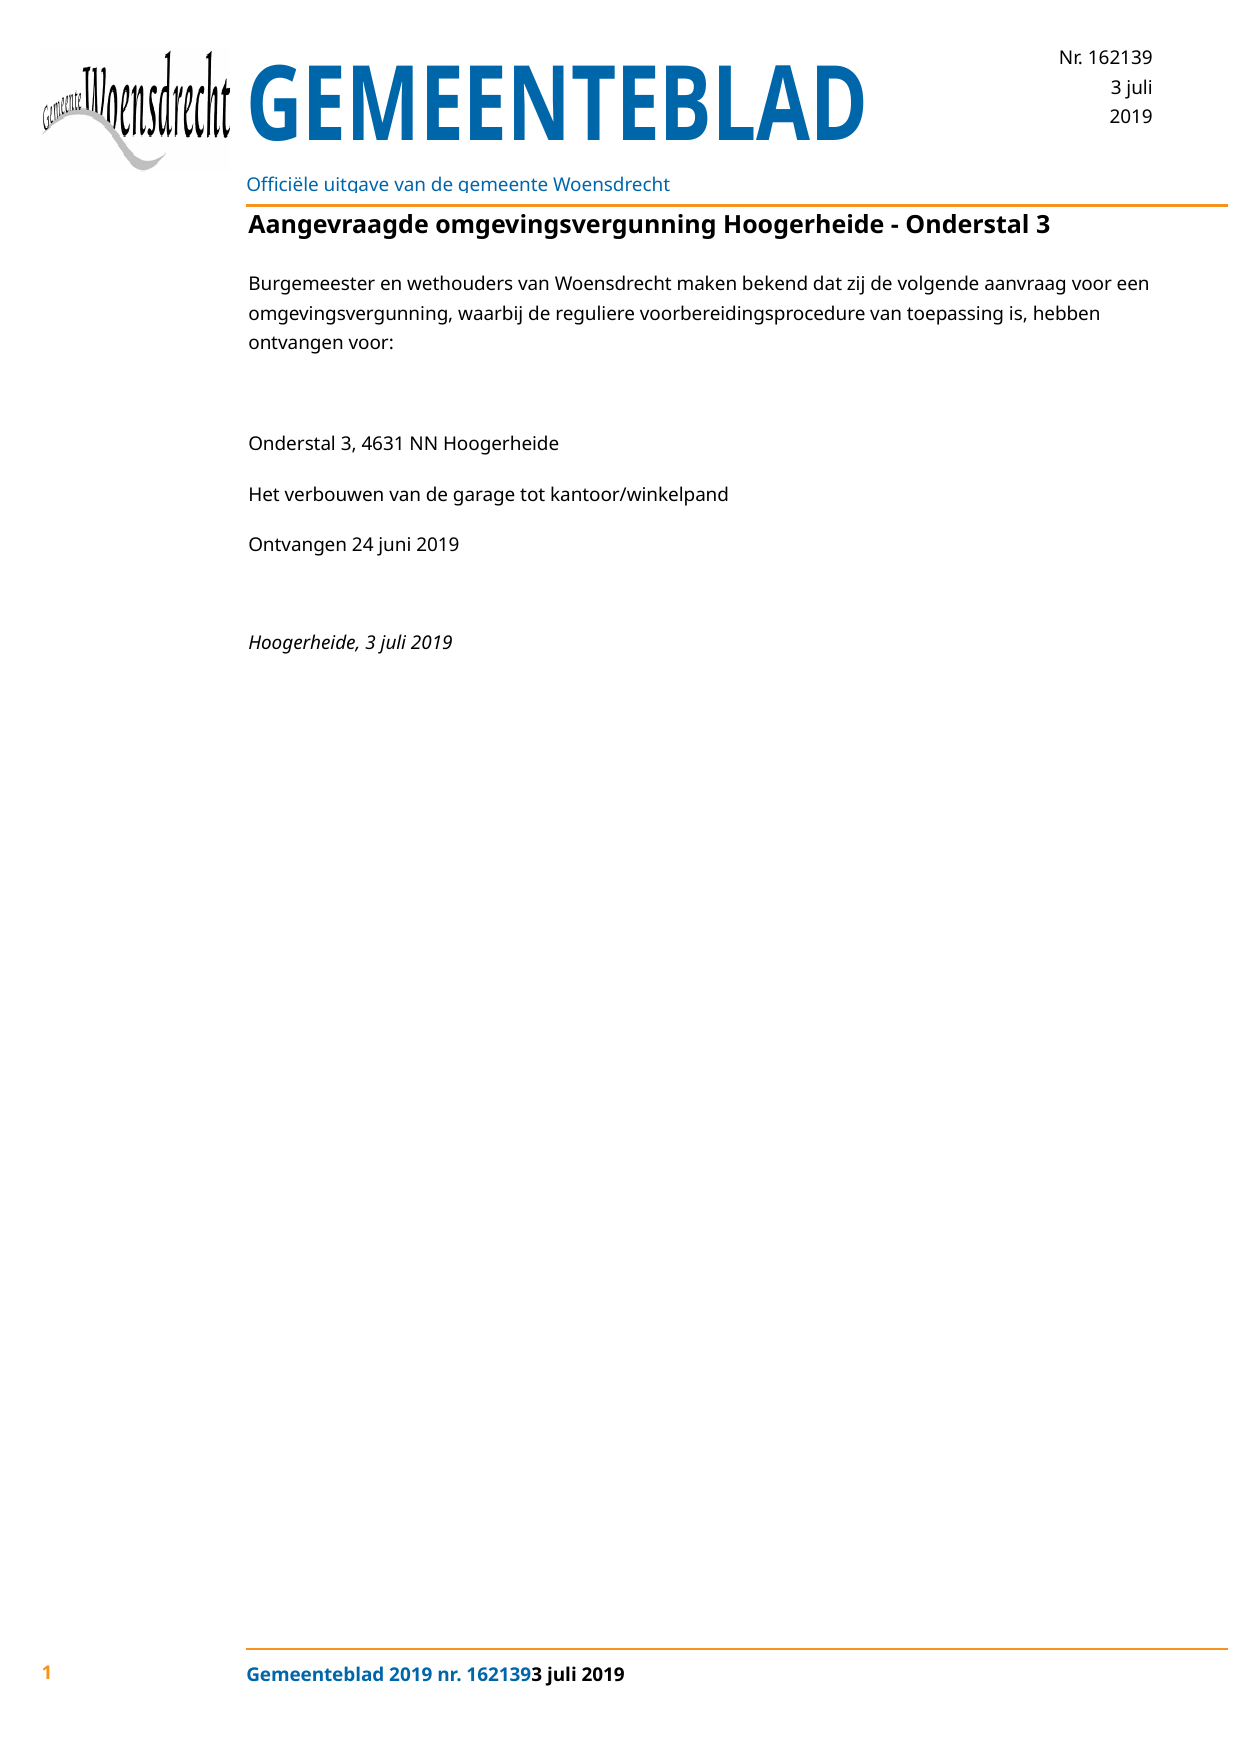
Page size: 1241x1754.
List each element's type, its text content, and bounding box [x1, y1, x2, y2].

text Ontvangen 24 juni 2019 [248, 531, 1152, 557]
text Aangevraagde omgevingsvergunning Hoogerheide - Onderstal 3 [248, 207, 1152, 241]
text Hoogerheide, 3 juli 2019 [248, 629, 1152, 655]
picture [41, 47, 231, 172]
text Onderstal 3, 4631 NN Hoogerheide [248, 430, 1152, 456]
text Burgemeester en wethouders van Woensdrecht maken bekend dat zij de volgende aanvraag voor een omgevingsvergunning, waarbij de reguliere voorbereidingsprocedure van toepassing is, hebben ontvangen voor: [248, 270, 1152, 355]
text Het verbouwen van de garage tot kantoor/winkelpand [248, 481, 1152, 506]
